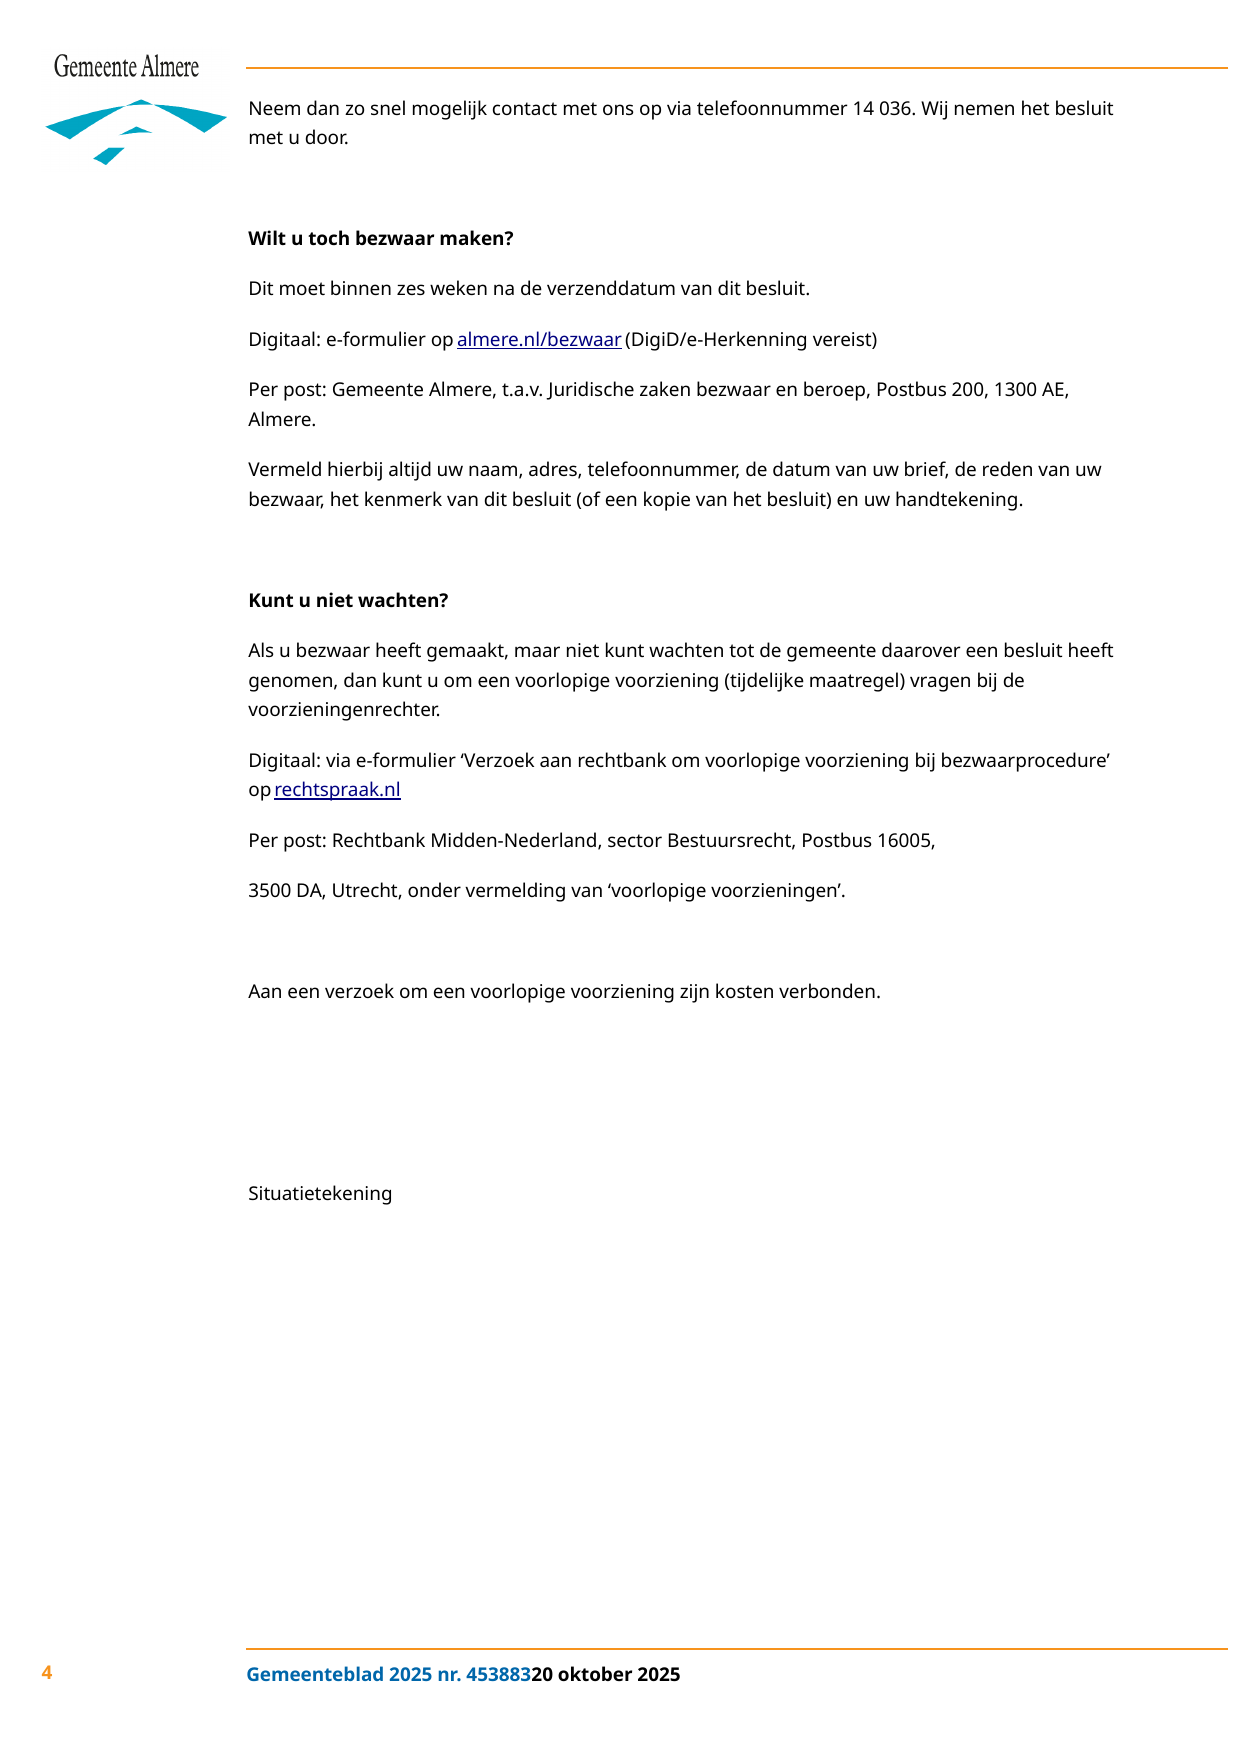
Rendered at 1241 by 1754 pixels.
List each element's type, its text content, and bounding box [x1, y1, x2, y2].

text Neem dan zo snel mogelijk contact met ons op via telefoonnummer 14 036. Wij nemen het besluit met u door. [248, 95, 1152, 150]
text Vermeld hierbij altijd uw naam, adres, telefoonnummer, de datum van uw brief, de reden van uw bezwaar, het kenmerk van dit besluit (of een kopie van het besluit) en uw handtekening. [248, 456, 1152, 512]
text Digitaal: e-formulier op almere.nl/bezwaar (DigiD/e-Herkenning vereist) [248, 326, 1152, 352]
text 3500 DA, Utrecht, onder vermelding van ‘voorlopige voorzieningen’. [248, 877, 1152, 903]
text Als u bezwaar heeft gemaakt, maar niet kunt wachten tot de gemeente daarover een besluit heeft genomen, dan kunt u om een voorlopige voorziening (tijdelijke maatregel) vragen bij de voorzieningenrechter. [248, 637, 1152, 722]
text Digitaal: via e-formulier ‘Verzoek aan rechtbank om voorlopige voorziening bij bezwaarprocedure’ op rechtspraak.nl [248, 747, 1152, 802]
text Kunt u niet wachten? [248, 587, 1152, 613]
picture [41, 47, 231, 172]
text Wilt u toch bezwaar maken? [248, 225, 1152, 251]
text Per post: Rechtbank Midden-Nederland, sector Bestuursrecht, Postbus 16005, [248, 827, 1152, 853]
text Per post: Gemeente Almere, t.a.v. Juridische zaken bezwaar en beroep, Postbus 200, 1300 AE, Almere. [248, 376, 1152, 432]
text Aan een verzoek om een voorlopige voorziening zijn kosten verbonden. [248, 978, 1152, 1004]
text Dit moet binnen zes weken na de verzenddatum van dit besluit. [248, 276, 1152, 301]
text Situatietekening [248, 1180, 1152, 1206]
